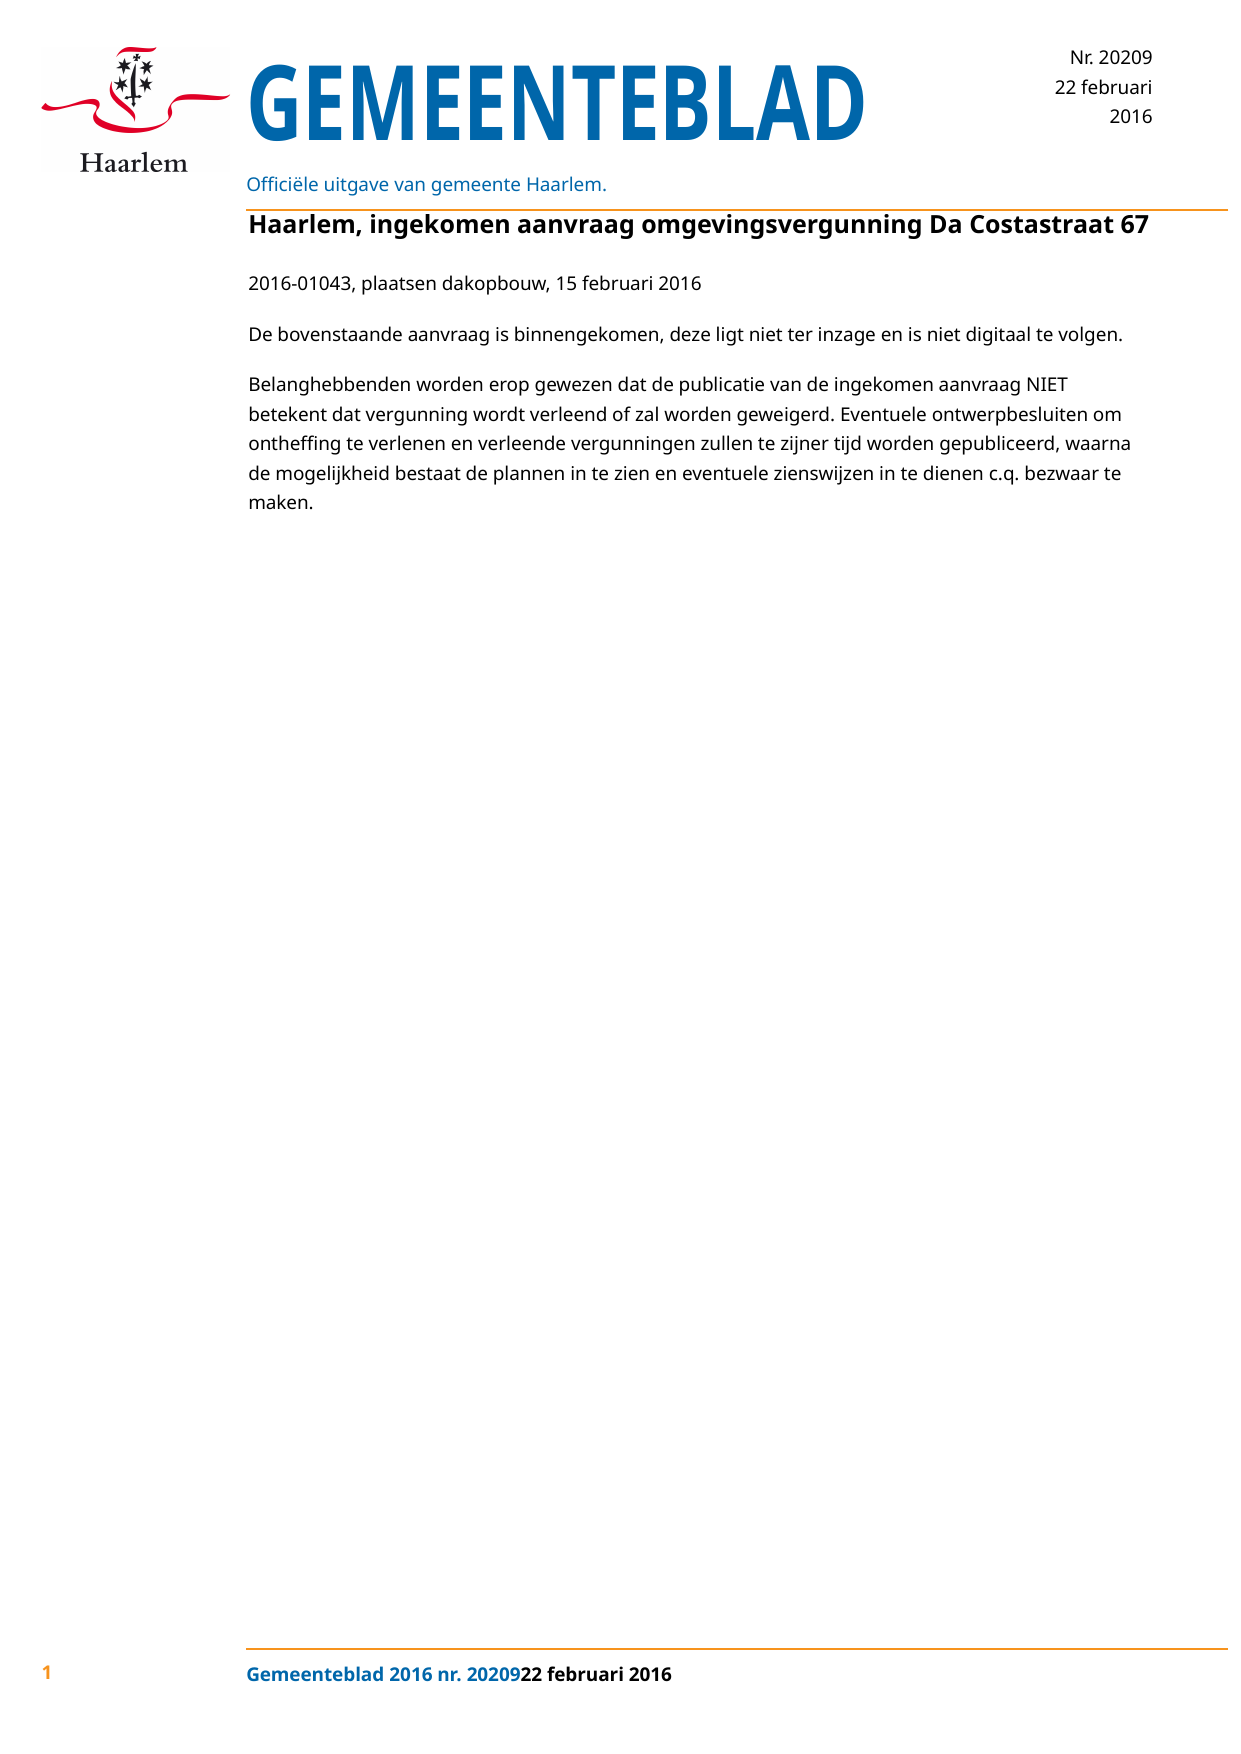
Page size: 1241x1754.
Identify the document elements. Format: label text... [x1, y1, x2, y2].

text Belanghebbenden worden erop gewezen dat de publicatie van de ingekomen aanvraag NIET betekent dat vergunning wordt verleend of zal worden geweigerd. Eventuele ontwerpbesluiten om ontheffing te verlenen en verleende vergunningen zullen te zijner tijd worden gepubliceerd, waarna de mogelijkheid bestaat de plannen in te zien en eventuele zienswijzen in te dienen c.q. bezwaar te maken. [248, 371, 1152, 515]
text Haarlem, ingekomen aanvraag omgevingsvergunning Da Costastraat 67 [248, 211, 1152, 241]
text De bovenstaande aanvraag is binnengekomen, deze ligt niet ter inzage en is niet digitaal te volgen. [248, 321, 1152, 346]
text 2016-01043, plaatsen dakopbouw, 15 februari 2016 [248, 270, 1152, 296]
picture [41, 47, 231, 172]
